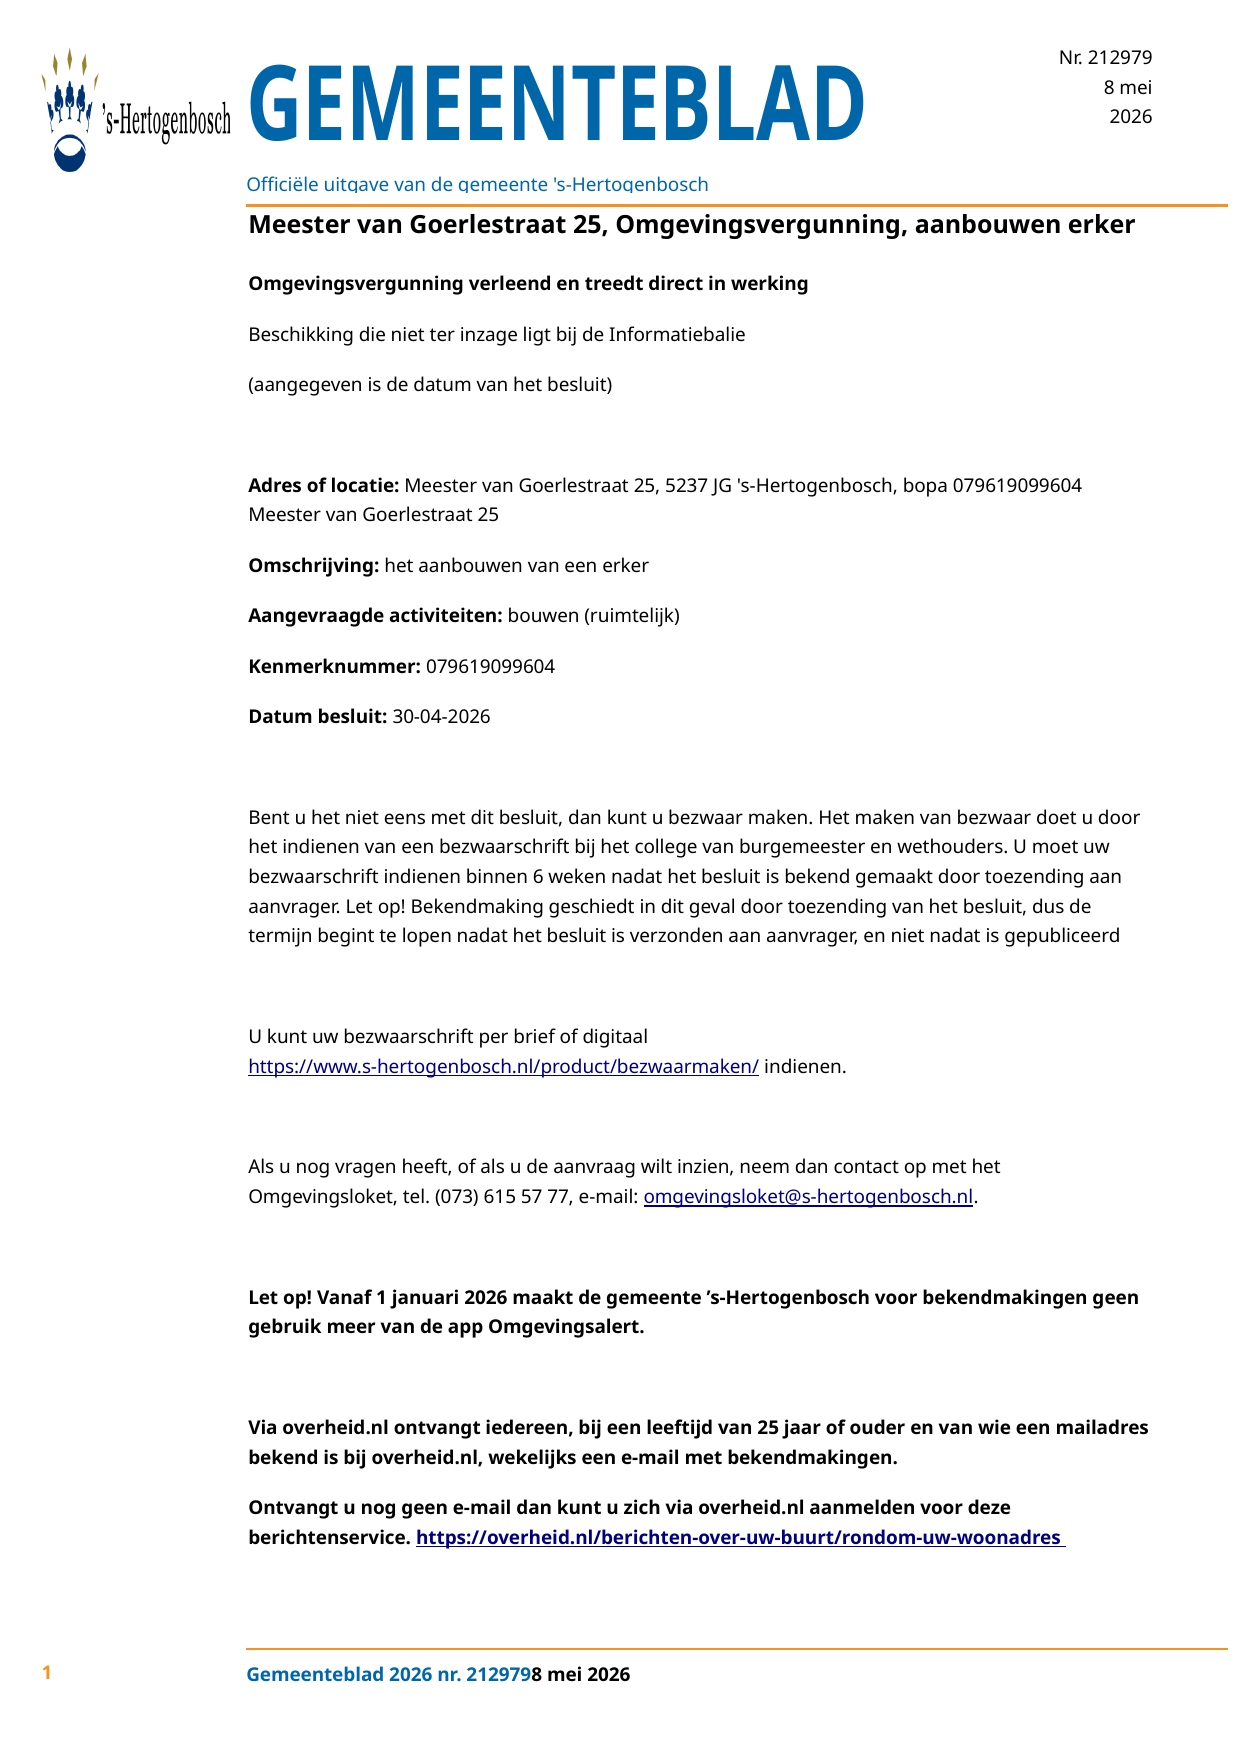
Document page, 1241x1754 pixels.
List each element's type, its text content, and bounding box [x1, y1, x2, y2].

text Beschikking die niet ter inzage ligt bij de Informatiebalie [248, 321, 1152, 346]
text Bent u het niet eens met dit besluit, dan kunt u bezwaar maken. Het maken van bezwaar doet u door het indienen van een bezwaarschrift bij het college van burgemeester en wethouders. U moet uw bezwaarschrift indienen binnen 6 weken nadat het besluit is bekend gemaakt door toezending aan aanvrager. Let op! Bekendmaking geschiedt in dit geval door toezending van het besluit, dus de termijn begint te lopen nadat het besluit is verzonden aan aanvrager, en niet nadat is gepubliceerd [248, 804, 1152, 948]
picture [41, 47, 231, 172]
text Datum besluit: 30-04-2026 [248, 703, 1152, 729]
text Meester van Goerlestraat 25, Omgevingsvergunning, aanbouwen erker [248, 207, 1152, 241]
text U kunt uw bezwaarschrift per brief of digitaal https://www.s-hertogenbosch.nl/product/bezwaarmaken/ indienen. [248, 1023, 1152, 1078]
text Let op! Vanaf 1 januari 2026 maakt de gemeente ’s-Hertogenbosch voor bekendmakingen geen gebruik meer van de app Omgevingsalert. [248, 1284, 1152, 1339]
text (aangegeven is de datum van het besluit) [248, 371, 1152, 397]
text Adres of locatie: Meester van Goerlestraat 25, 5237 JG 's-Hertogenbosch, bopa 079619099604 Meester van Goerlestraat 25 [248, 472, 1152, 527]
text Omgevingsvergunning verleend en treedt direct in werking [248, 270, 1152, 296]
text Kenmerknummer: 079619099604 [248, 653, 1152, 678]
text Via overheid.nl ontvangt iedereen, bij een leeftijd van 25 jaar of ouder en van wie een mailadres bekend is bij overheid.nl, wekelijks een e-mail met bekendmakingen. [248, 1414, 1152, 1470]
text Ontvangt u nog geen e-mail dan kunt u zich via overheid.nl aanmelden voor deze berichtenservice. https://overheid.nl/berichten-over-uw-buurt/rondom-uw-woonadres [248, 1494, 1152, 1550]
text Omschrijving: het aanbouwen van een erker [248, 552, 1152, 578]
text Als u nog vragen heeft, of als u de aanvraag wilt inzien, neem dan contact op met het Omgevingsloket, tel. (073) 615 57 77, e-mail: omgevingsloket@s-hertogenbosch.nl. [248, 1154, 1152, 1209]
text Aangevraagde activiteiten: bouwen (ruimtelijk) [248, 602, 1152, 628]
